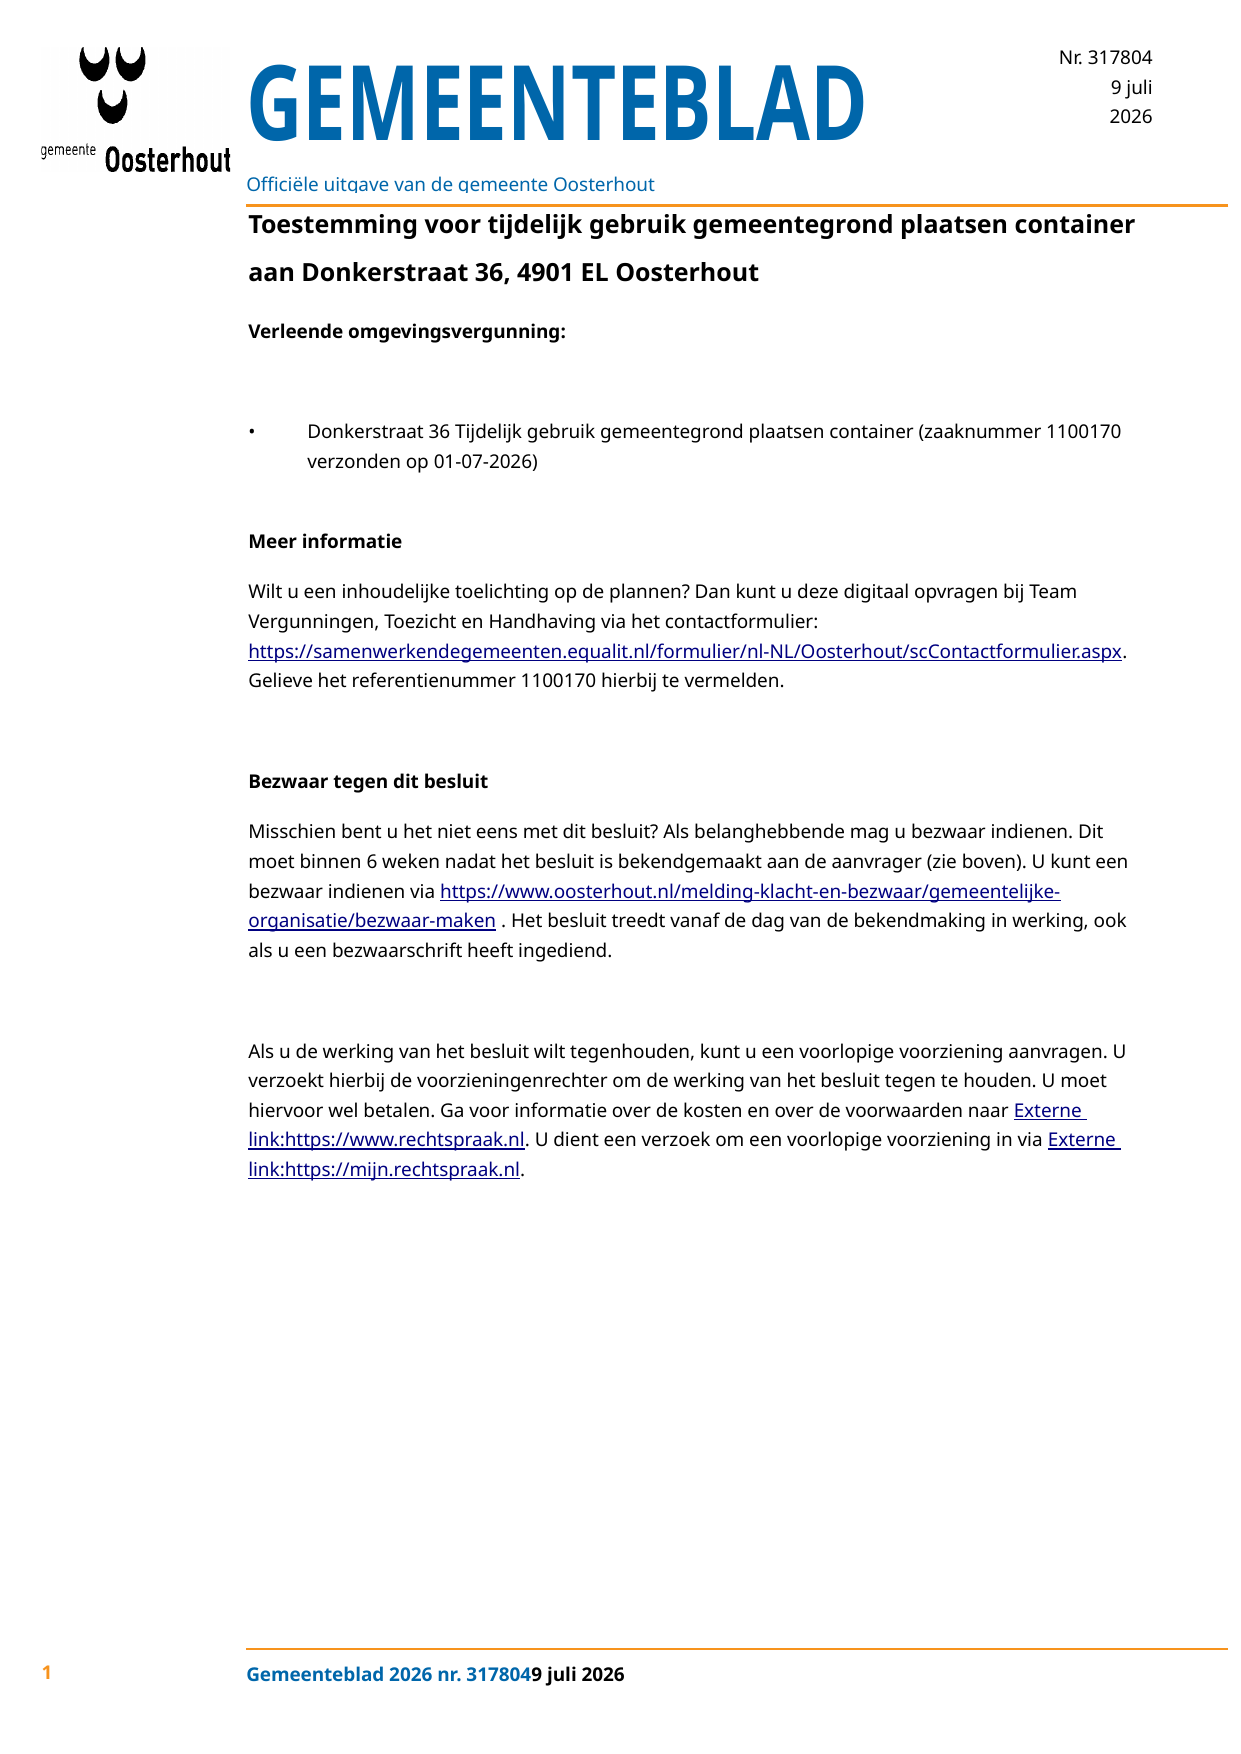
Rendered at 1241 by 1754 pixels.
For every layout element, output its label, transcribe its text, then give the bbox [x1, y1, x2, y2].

text Bezwaar tegen dit besluit [248, 768, 1152, 794]
text Toestemming voor tijdelijk gebruik gemeentegrond plaatsen container aan Donkerstraat 36, 4901 EL Oosterhout [248, 207, 1152, 288]
text Meer informatie [248, 528, 1152, 554]
picture [41, 47, 231, 172]
text Als u de werking van het besluit wilt tegenhouden, kunt u een voorlopige voorziening aanvragen. U verzoekt hierbij de voorzieningenrechter om de werking van het besluit tegen te houden. U moet hiervoor wel betalen. Ga voor informatie over de kosten en over de voorwaarden naar Externe link:https://www.rechtspraak.nl. U dient een verzoek om een voorlopige voorziening in via Externe link:https://mijn.rechtspraak.nl. [248, 1038, 1152, 1182]
text Wilt u een inhoudelijke toelichting op de plannen? Dan kunt u deze digitaal opvragen bij Team Vergunningen, Toezicht en Handhaving via het contactformulier: https://samenwerkendegemeenten.equalit.nl/formulier/nl-NL/Oosterhout/scContactformulier.aspx. Gelieve het referentienummer 1100170 hierbij te vermelden. [248, 579, 1152, 693]
text Misschien bent u het niet eens met dit besluit? Als belanghebbende mag u bezwaar indienen. Dit moet binnen 6 weken nadat het besluit is bekendgemaakt aan de aanvrager (zie boven). U kunt een bezwaar indienen via https://www.oosterhout.nl/melding-klacht-en-bezwaar/gemeentelijke-organisatie/bezwaar-maken . Het besluit treedt vanaf de dag van de bekendmaking in werking, ook als u een bezwaarschrift heeft ingediend. [248, 819, 1152, 963]
list Donkerstraat 36 Tijdelijk gebruik gemeentegrond plaatsen container (zaaknummer 1100170 verzonden op 01-07-2026) [248, 419, 1152, 474]
text Verleende omgevingsvergunning: [248, 318, 1152, 344]
